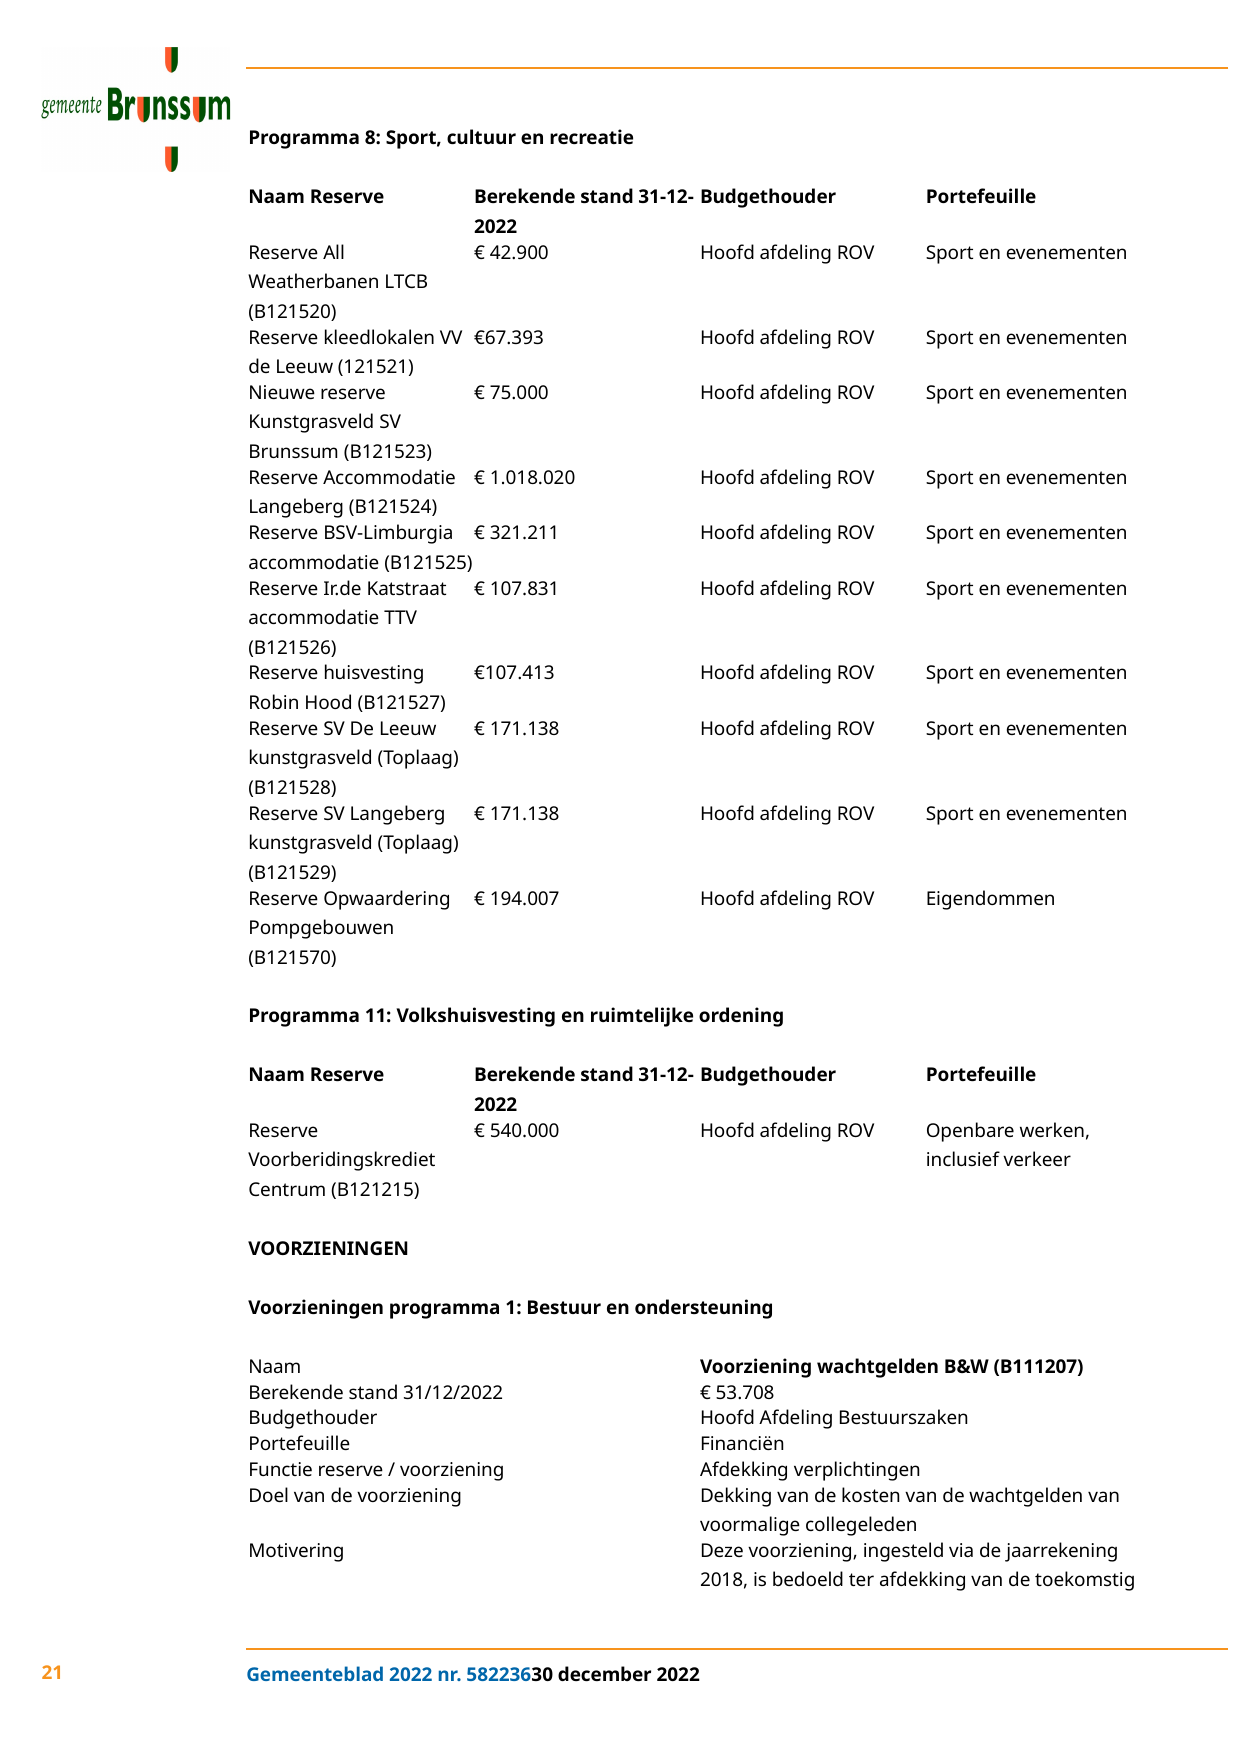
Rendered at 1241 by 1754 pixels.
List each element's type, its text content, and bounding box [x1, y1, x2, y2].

table_header Naam Reserve [248, 184, 474, 239]
table_cell Reserve Voorberidingskrediet Centrum (B121215) [248, 1117, 474, 1202]
table_header Budgethouder [700, 1062, 926, 1117]
table_cell € 42.900 [474, 239, 700, 324]
table_cell Deze voorziening, ingesteld via de jaarrekening 2018, is bedoeld ter afdekking van de toekomstig [700, 1537, 1152, 1592]
table_cell Sport en evenementen [926, 660, 1152, 715]
table_cell € 171.138 [474, 800, 700, 885]
table_cell Hoofd Afdeling Bestuurszaken [700, 1405, 1152, 1430]
table_cell € 171.138 [474, 715, 700, 800]
table_cell € 321.211 [474, 519, 700, 575]
table_cell Reserve SV Langeberg kunstgrasveld (Toplaag) (B121529) [248, 800, 474, 885]
table_cell Reserve huisvesting Robin Hood (B121527) [248, 660, 474, 715]
table_cell € 75.000 [474, 379, 700, 464]
table_cell Reserve kleedlokalen VV de Leeuw (121521) [248, 324, 474, 379]
table_cell Hoofd afdeling ROV [700, 885, 926, 969]
table_cell Reserve Accommodatie Langeberg (B121524) [248, 464, 474, 519]
table_cell Financiën [700, 1430, 1152, 1456]
table_cell Sport en evenementen [926, 239, 1152, 324]
table_cell Sport en evenementen [926, 324, 1152, 379]
text Programma 11: Volkshuisvesting en ruimtelijke ordening [248, 1002, 1152, 1028]
text Voorzieningen programma 1: Bestuur en ondersteuning [248, 1294, 1152, 1319]
table_cell Eigendommen [926, 885, 1152, 969]
table_cell Dekking van de kosten van de wachtgelden van voormalige collegeleden [700, 1482, 1152, 1537]
table_cell Hoofd afdeling ROV [700, 715, 926, 800]
table_header Naam [248, 1353, 700, 1379]
table_cell Hoofd afdeling ROV [700, 800, 926, 885]
table_cell Sport en evenementen [926, 519, 1152, 575]
table_cell Hoofd afdeling ROV [700, 660, 926, 715]
table_cell Openbare werken, inclusief verkeer [926, 1117, 1152, 1202]
table_cell Reserve Opwaardering Pompgebouwen (B121570) [248, 885, 474, 969]
table_cell Sport en evenementen [926, 379, 1152, 464]
table_cell €67.393 [474, 324, 700, 379]
table_cell Hoofd afdeling ROV [700, 575, 926, 659]
table_header Voorziening wachtgelden B&W (B111207) [700, 1353, 1152, 1379]
table_cell Doel van de voorziening [248, 1482, 700, 1537]
table_cell Nieuwe reserve Kunstgrasveld SV Brunssum (B121523) [248, 379, 474, 464]
table_cell Hoofd afdeling ROV [700, 379, 926, 464]
text VOORZIENINGEN [248, 1235, 1152, 1260]
table_cell Hoofd afdeling ROV [700, 239, 926, 324]
table_header Berekende stand 31-12-2022 [474, 184, 700, 239]
table_cell Functie reserve / voorziening [248, 1456, 700, 1482]
table_cell € 540.000 [474, 1117, 700, 1202]
table_cell Budgethouder [248, 1405, 700, 1430]
table_cell Hoofd afdeling ROV [700, 1117, 926, 1202]
table_cell Sport en evenementen [926, 575, 1152, 659]
table_cell € 194.007 [474, 885, 700, 969]
table_header Naam Reserve [248, 1062, 474, 1117]
table_header Berekende stand 31-12-2022 [474, 1062, 700, 1117]
table_cell Reserve All Weatherbanen LTCB (B121520) [248, 239, 474, 324]
picture [41, 47, 231, 172]
table_cell Portefeuille [248, 1430, 700, 1456]
text Programma 8: Sport, cultuur en recreatie [248, 124, 1152, 150]
table_cell Hoofd afdeling ROV [700, 464, 926, 519]
table_header Portefeuille [926, 1062, 1152, 1117]
table_cell €107.413 [474, 660, 700, 715]
table_cell Sport en evenementen [926, 464, 1152, 519]
table_cell € 107.831 [474, 575, 700, 659]
table_cell Reserve BSV-Limburgia accommodatie (B121525) [248, 519, 474, 575]
table_header Portefeuille [926, 184, 1152, 239]
table_cell Reserve SV De Leeuw kunstgrasveld (Toplaag) (B121528) [248, 715, 474, 800]
table_cell Reserve Ir.de Katstraat accommodatie TTV (B121526) [248, 575, 474, 659]
table_cell € 53.708 [700, 1379, 1152, 1404]
table_cell Sport en evenementen [926, 715, 1152, 800]
table_cell Motivering [248, 1537, 700, 1592]
table_cell Sport en evenementen [926, 800, 1152, 885]
table_cell Hoofd afdeling ROV [700, 324, 926, 379]
table_cell Afdekking verplichtingen [700, 1456, 1152, 1482]
table_header Budgethouder [700, 184, 926, 239]
table_cell € 1.018.020 [474, 464, 700, 519]
table_cell Berekende stand 31/12/2022 [248, 1379, 700, 1404]
table_cell Hoofd afdeling ROV [700, 519, 926, 575]
